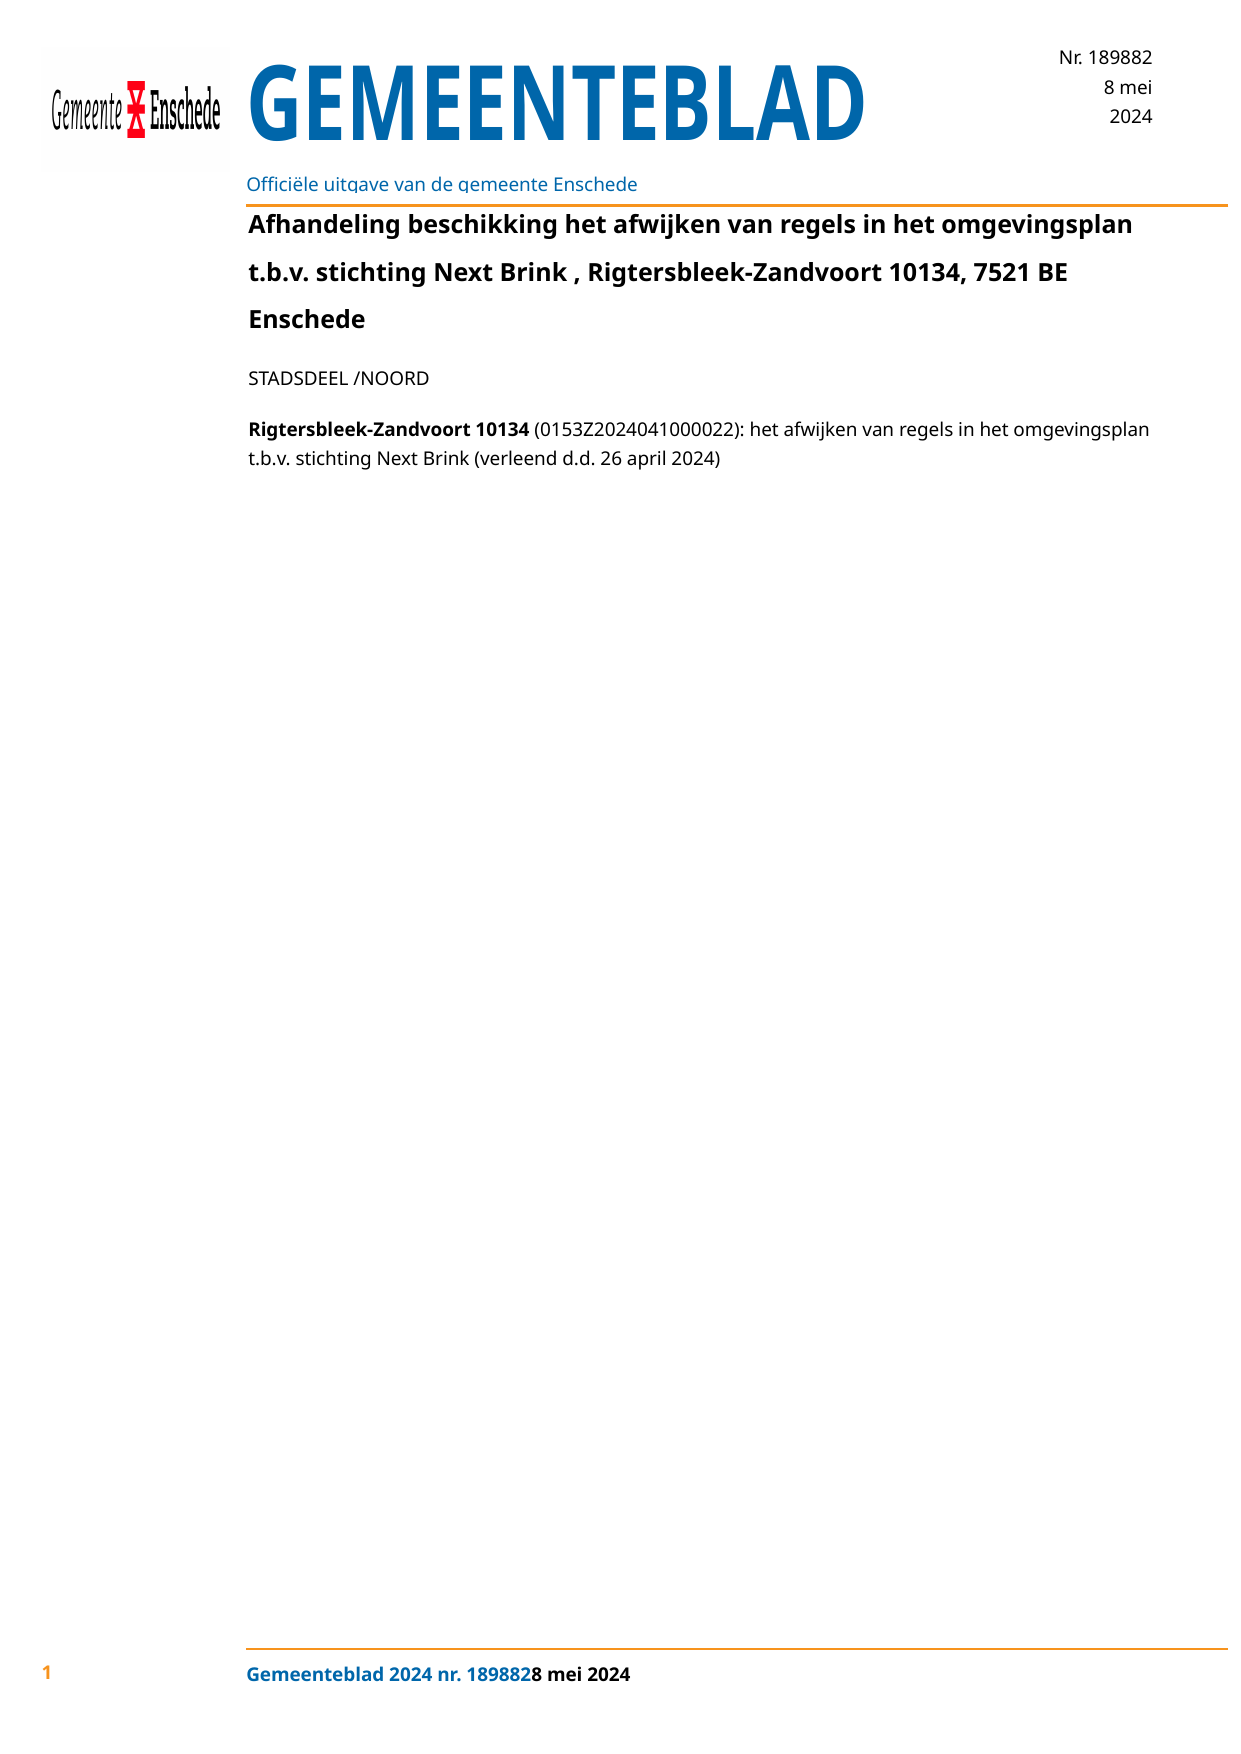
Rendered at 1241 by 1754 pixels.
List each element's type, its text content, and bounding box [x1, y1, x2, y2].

picture [41, 47, 231, 172]
text Afhandeling beschikking het afwijken van regels in het omgevingsplan t.b.v. stichting Next Brink , Rigtersbleek-Zandvoort 10134, 7521 BE Enschede [248, 207, 1152, 336]
text STADSDEEL /NOORD [248, 366, 1152, 391]
text Rigtersbleek-Zandvoort 10134 (0153Z2024041000022): het afwijken van regels in het omgevingsplan t.b.v. stichting Next Brink (verleend d.d. 26 april 2024) [248, 416, 1152, 471]
